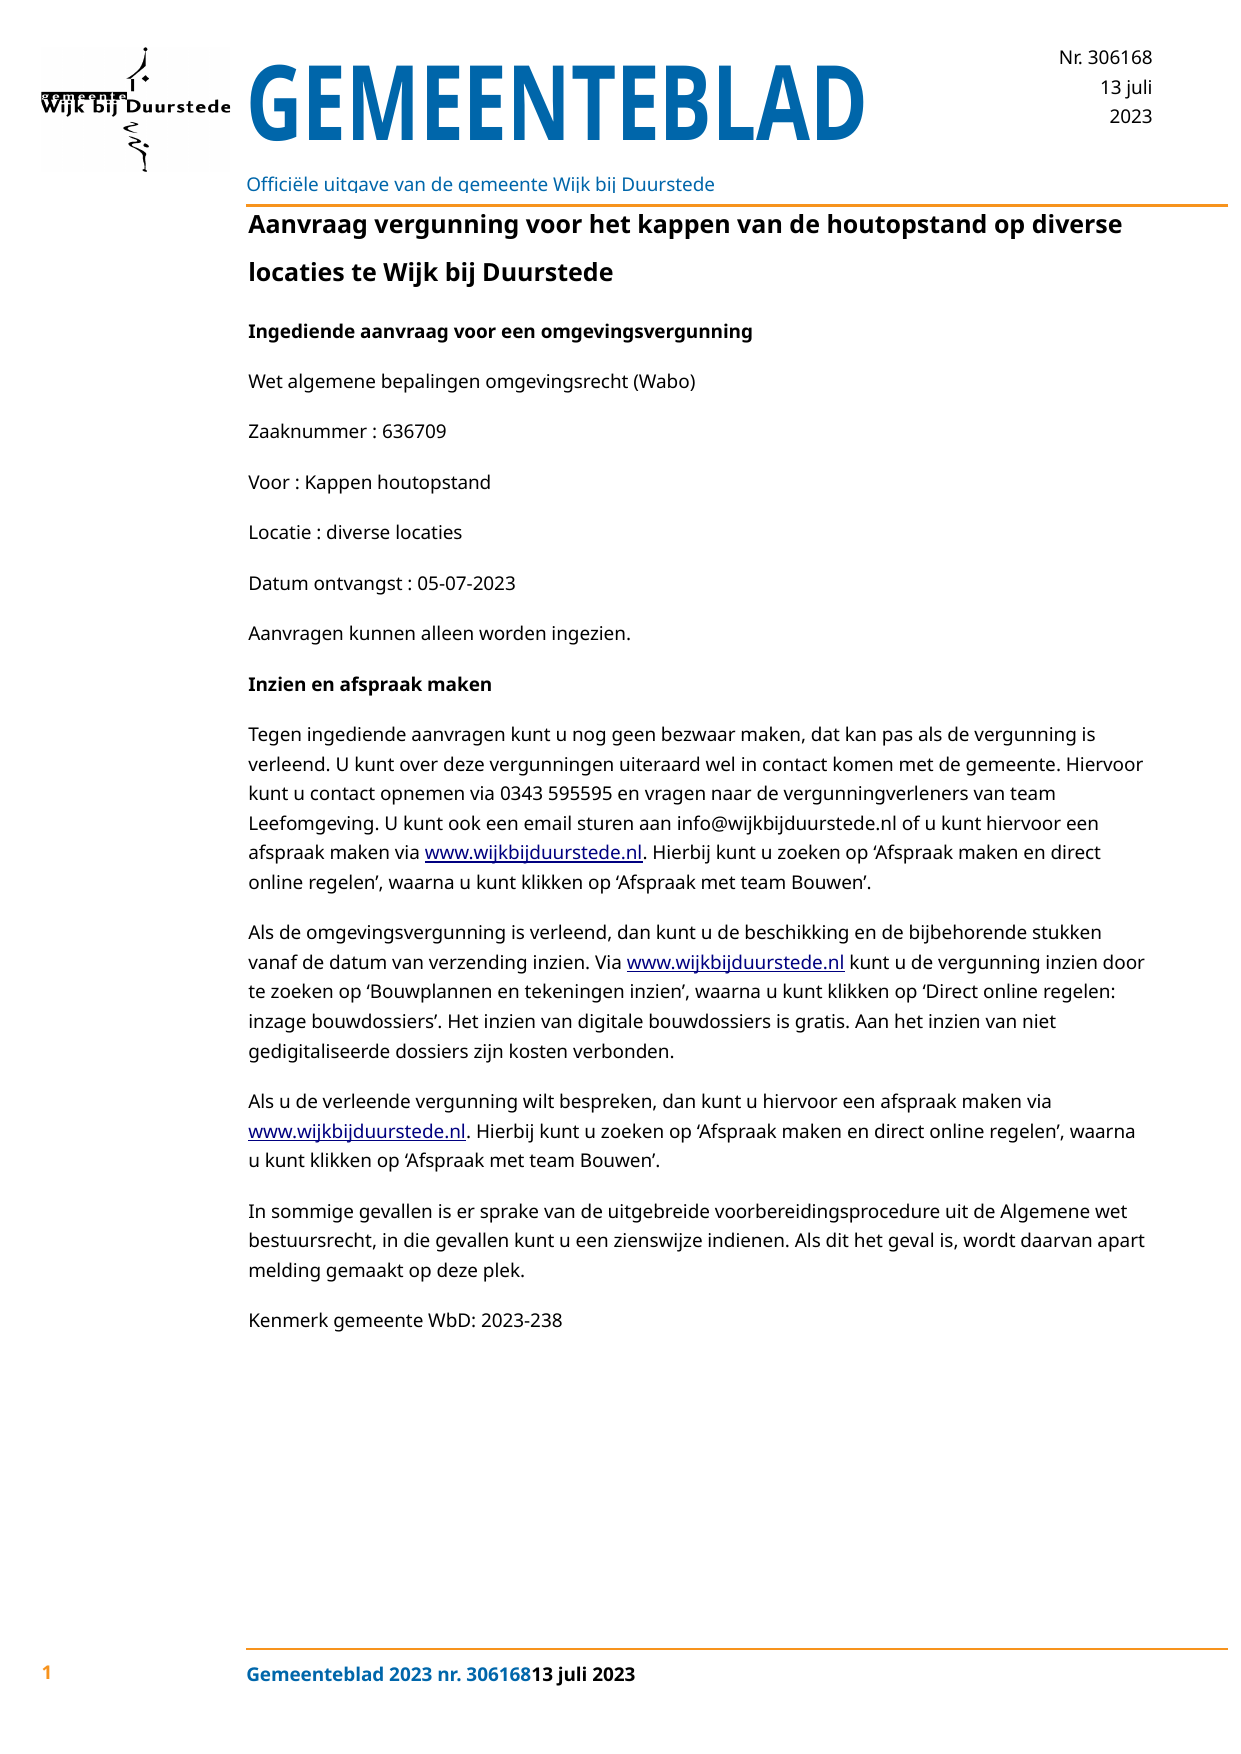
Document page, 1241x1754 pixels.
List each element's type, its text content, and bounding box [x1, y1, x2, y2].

text Kenmerk gemeente WbD: 2023-238 [248, 1307, 1152, 1333]
text Aanvraag vergunning voor het kappen van de houtopstand op diverse locaties te Wijk bij Duurstede [248, 207, 1152, 288]
text Aanvragen kunnen alleen worden ingezien. [248, 620, 1152, 646]
text Zaaknummer : 636709 [248, 419, 1152, 444]
text Als de omgevingsvergunning is verleend, dan kunt u de beschikking en de bijbehorende stukken vanaf de datum van verzending inzien. Via www.wijkbijduurstede.nl kunt u de vergunning inzien door te zoeken op ‘Bouwplannen en tekeningen inzien’, waarna u kunt klikken op ‘Direct online regelen: inzage bouwdossiers’. Het inzien van digitale bouwdossiers is gratis. Aan het inzien van niet gedigitaliseerde dossiers zijn kosten verbonden. [248, 919, 1152, 1064]
text Inzien en afspraak maken [248, 671, 1152, 697]
text In sommige gevallen is er sprake van de uitgebreide voorbereidingsprocedure uit de Algemene wet bestuursrecht, in die gevallen kunt u een zienswijze indienen. Als dit het geval is, wordt daarvan apart melding gemaakt op deze plek. [248, 1198, 1152, 1283]
text Als u de verleende vergunning wilt bespreken, dan kunt u hiervoor een afspraak maken via www.wijkbijduurstede.nl. Hierbij kunt u zoeken op ‘Afspraak maken en direct online regelen’, waarna u kunt klikken op ‘Afspraak met team Bouwen’. [248, 1088, 1152, 1173]
text Locatie : diverse locaties [248, 519, 1152, 545]
text Wet algemene bepalingen omgevingsrecht (Wabo) [248, 368, 1152, 394]
text Voor : Kappen houtopstand [248, 469, 1152, 495]
text Ingediende aanvraag voor een omgevingsvergunning [248, 318, 1152, 344]
picture [41, 47, 231, 172]
text Tegen ingediende aanvragen kunt u nog geen bezwaar maken, dat kan pas als de vergunning is verleend. U kunt over deze vergunningen uiteraard wel in contact komen met de gemeente. Hiervoor kunt u contact opnemen via 0343 595595 en vragen naar de vergunningverleners van team Leefomgeving. U kunt ook een email sturen aan info@wijkbijduurstede.nl of u kunt hiervoor een afspraak maken via www.wijkbijduurstede.nl. Hierbij kunt u zoeken op ‘Afspraak maken en direct online regelen’, waarna u kunt klikken op ‘Afspraak met team Bouwen’. [248, 721, 1152, 895]
text Datum ontvangst : 05-07-2023 [248, 570, 1152, 596]
